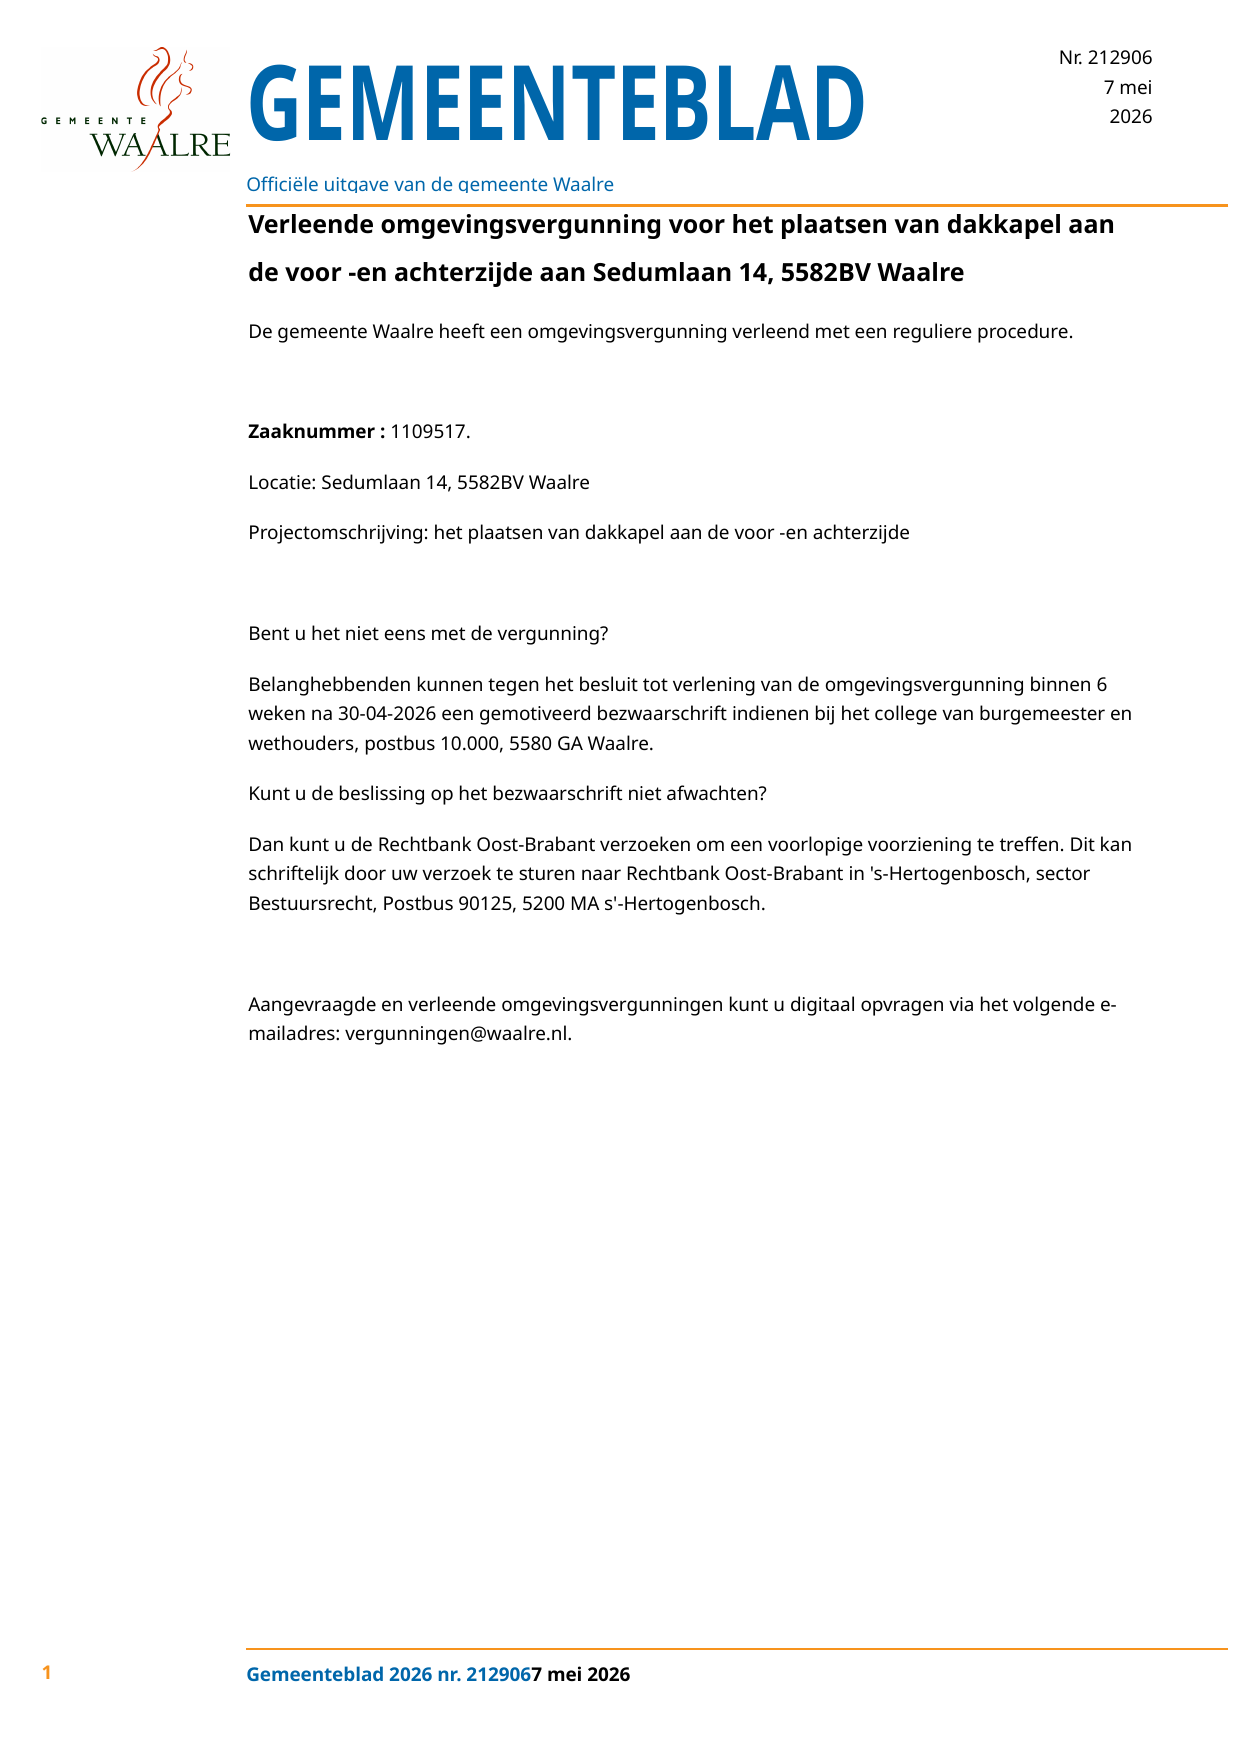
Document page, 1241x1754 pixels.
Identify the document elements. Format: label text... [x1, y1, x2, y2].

text Zaaknummer : 1109517. [248, 419, 1152, 444]
text Kunt u de beslissing op het bezwaarschrift niet afwachten? [248, 780, 1152, 806]
text Verleende omgevingsvergunning voor het plaatsen van dakkapel aan de voor -en achterzijde aan Sedumlaan 14, 5582BV Waalre [248, 207, 1152, 288]
picture [41, 47, 231, 172]
text De gemeente Waalre heeft een omgevingsvergunning verleend met een reguliere procedure. [248, 318, 1152, 344]
text Dan kunt u de Rechtbank Oost-Brabant verzoeken om een voorlopige voorziening te treffen. Dit kan schriftelijk door uw verzoek te sturen naar Rechtbank Oost-Brabant in 's-Hertogenbosch, sector Bestuursrecht, Postbus 90125, 5200 MA s'-Hertogenbosch. [248, 831, 1152, 916]
text Aangevraagde en verleende omgevingsvergunningen kunt u digitaal opvragen via het volgende e-mailadres: vergunningen@waalre.nl. [248, 991, 1152, 1046]
text Locatie: Sedumlaan 14, 5582BV Waalre [248, 469, 1152, 495]
text Bent u het niet eens met de vergunning? [248, 620, 1152, 646]
text Projectomschrijving: het plaatsen van dakkapel aan de voor -en achterzijde [248, 519, 1152, 545]
text Belanghebbenden kunnen tegen het besluit tot verlening van de omgevingsvergunning binnen 6 weken na 30-04-2026 een gemotiveerd bezwaarschrift indienen bij het college van burgemeester en wethouders, postbus 10.000, 5580 GA Waalre. [248, 671, 1152, 756]
